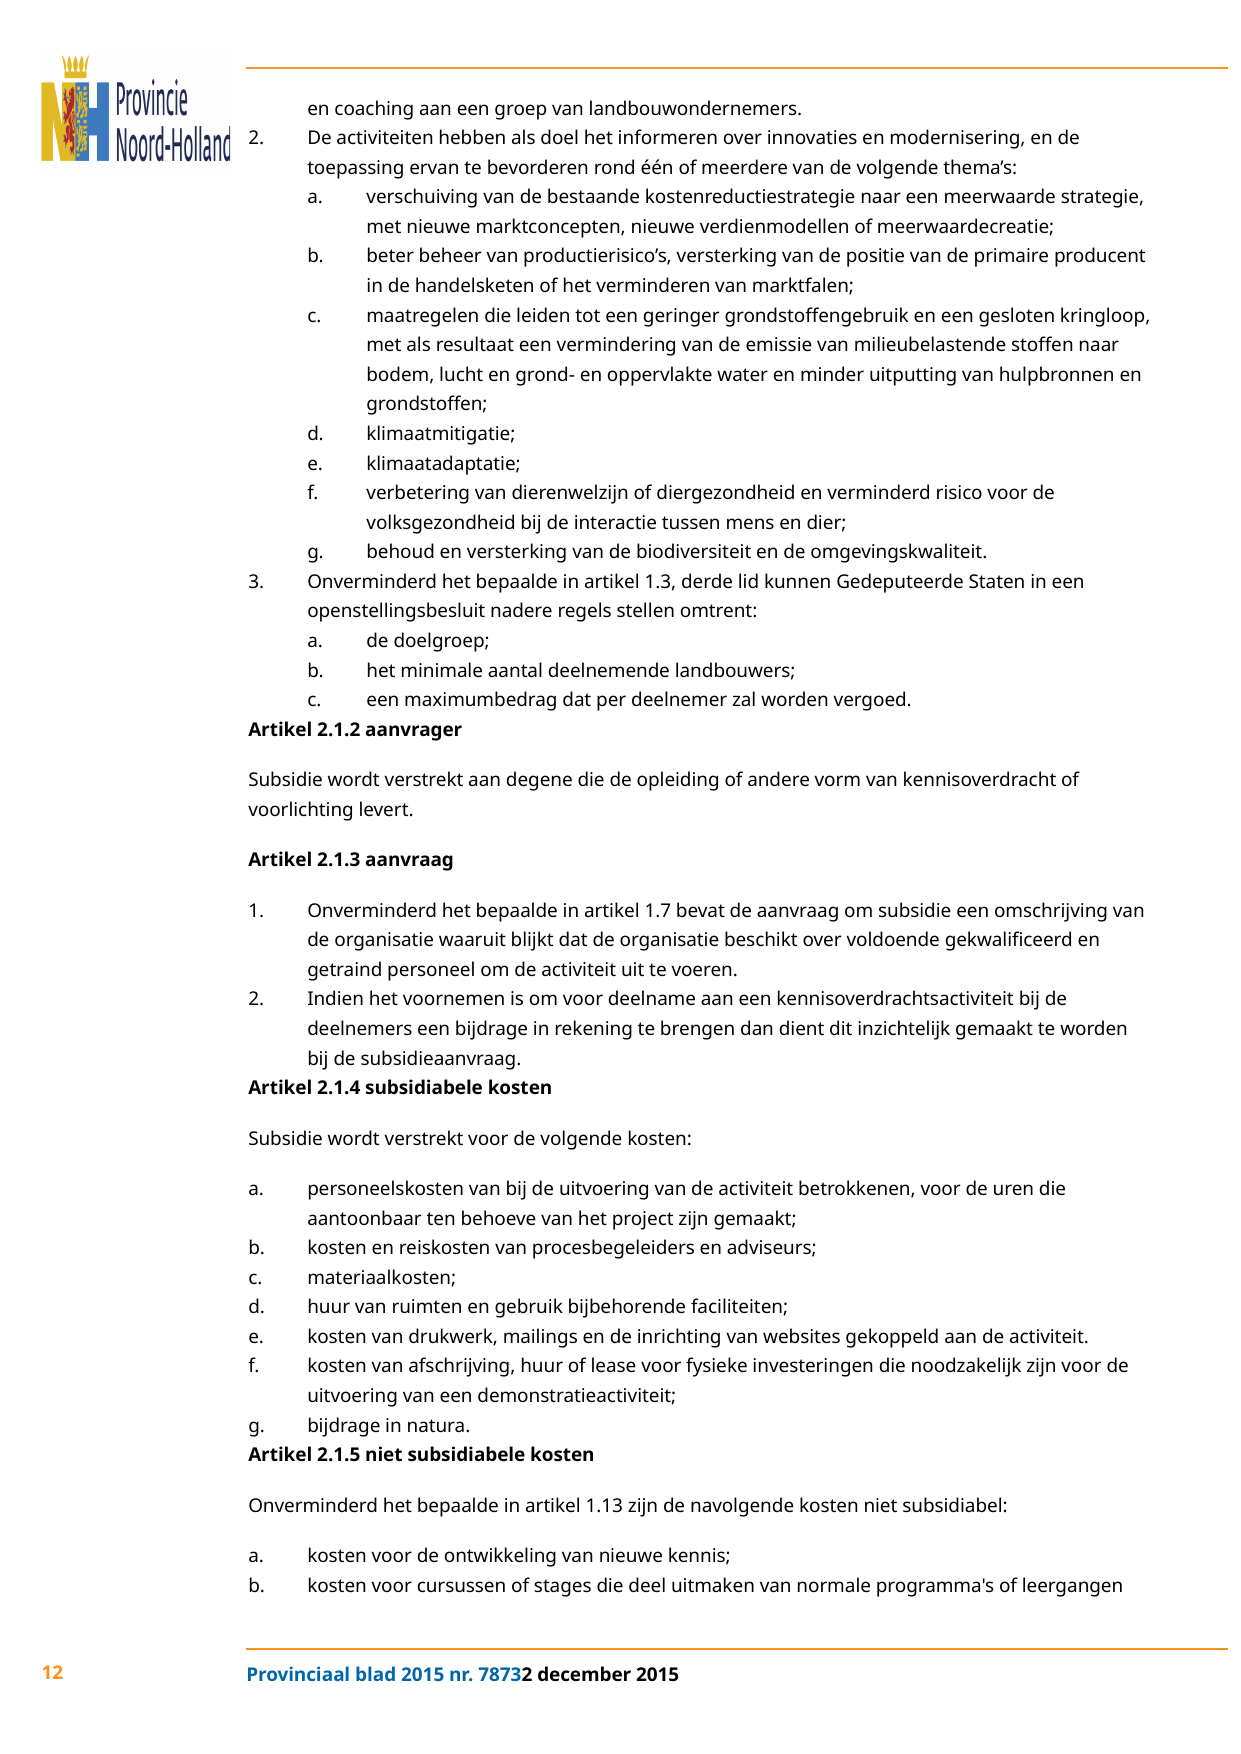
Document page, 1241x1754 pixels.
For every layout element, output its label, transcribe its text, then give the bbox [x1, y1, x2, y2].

list kosten voor de ontwikkeling van nieuwe kennis; [248, 1542, 1152, 1568]
list en coaching aan een groep van landbouwondernemers. [248, 95, 1152, 121]
text Artikel 2.1.5 niet subsidiabele kosten [248, 1441, 1152, 1467]
list kosten van afschrijving, huur of lease voor fysieke investeringen die noodzakelijk zijn voor de uitvoering van een demonstratieactiviteit; [248, 1353, 1152, 1408]
text Subsidie wordt verstrekt voor de volgende kosten: [248, 1125, 1152, 1151]
list Onverminderd het bepaalde in artikel 1.7 bevat de aanvraag om subsidie een omschrijving van de organisatie waaruit blijkt dat de organisatie beschikt over voldoende gekwalificeerd en getraind personeel om de activiteit uit te voeren. [248, 897, 1152, 982]
list maatregelen die leiden tot een geringer grondstoffengebruik en een gesloten kringloop, met als resultaat een vermindering van de emissie van milieubelastende stoffen naar bodem, lucht en grond- en oppervlakte water en minder uitputting van hulpbronnen en grondstoffen; [307, 302, 1152, 416]
list kosten en reiskosten van procesbegeleiders en adviseurs; [248, 1234, 1152, 1260]
list verbetering van dierenwelzijn of diergezondheid en verminderd risico voor de volksgezondheid bij de interactie tussen mens en dier; [307, 479, 1152, 535]
list kosten voor cursussen of stages die deel uitmaken van normale programma's of leergangen [248, 1572, 1152, 1598]
list kosten van drukwerk, mailings en de inrichting van websites gekoppeld aan de activiteit. [248, 1323, 1152, 1349]
text Artikel 2.1.3 aanvraag [248, 846, 1152, 872]
list De activiteiten hebben als doel het informeren over innovaties en modernisering, en de toepassing ervan te bevorderen rond één of meerdere van de volgende thema’s: [248, 124, 1152, 180]
picture [41, 47, 231, 172]
list bijdrage in natura. [248, 1412, 1152, 1438]
list Onverminderd het bepaalde in artikel 1.3, derde lid kunnen Gedeputeerde Staten in een openstellingsbesluit nadere regels stellen omtrent: [248, 568, 1152, 623]
text Subsidie wordt verstrekt aan degene die de opleiding of andere vorm van kennisoverdracht of voorlichting levert. [248, 766, 1152, 822]
list het minimale aantal deelnemende landbouwers; [307, 657, 1152, 683]
list behoud en versterking van de biodiversiteit en de omgevingskwaliteit. [307, 538, 1152, 564]
list klimaatadaptatie; [307, 450, 1152, 476]
list huur van ruimten en gebruik bijbehorende faciliteiten; [248, 1293, 1152, 1319]
list de doelgroep; [307, 627, 1152, 653]
list een maximumbedrag dat per deelnemer zal worden vergoed. [307, 686, 1152, 712]
list personeelskosten van bij de uitvoering van de activiteit betrokkenen, voor de uren die aantoonbaar ten behoeve van het project zijn gemaakt; [248, 1175, 1152, 1231]
list Indien het voornemen is om voor deelname aan een kennisoverdrachtsactiviteit bij de deelnemers een bijdrage in rekening te brengen dan dient dit inzichtelijk gemaakt te worden bij de subsidieaanvraag. [248, 986, 1152, 1071]
text Artikel 2.1.4 subsidiabele kosten [248, 1074, 1152, 1100]
list verschuiving van de bestaande kostenreductiestrategie naar een meerwaarde strategie, met nieuwe marktconcepten, nieuwe verdienmodellen of meerwaardecreatie; [307, 183, 1152, 239]
list materiaalkosten; [248, 1264, 1152, 1290]
text Onverminderd het bepaalde in artikel 1.13 zijn de navolgende kosten niet subsidiabel: [248, 1492, 1152, 1518]
list beter beheer van productierisico’s, versterking van de positie van de primaire producent in de handelsketen of het verminderen van marktfalen; [307, 243, 1152, 298]
text Artikel 2.1.2 aanvrager [248, 716, 1152, 742]
list klimaatmitigatie; [307, 420, 1152, 446]
